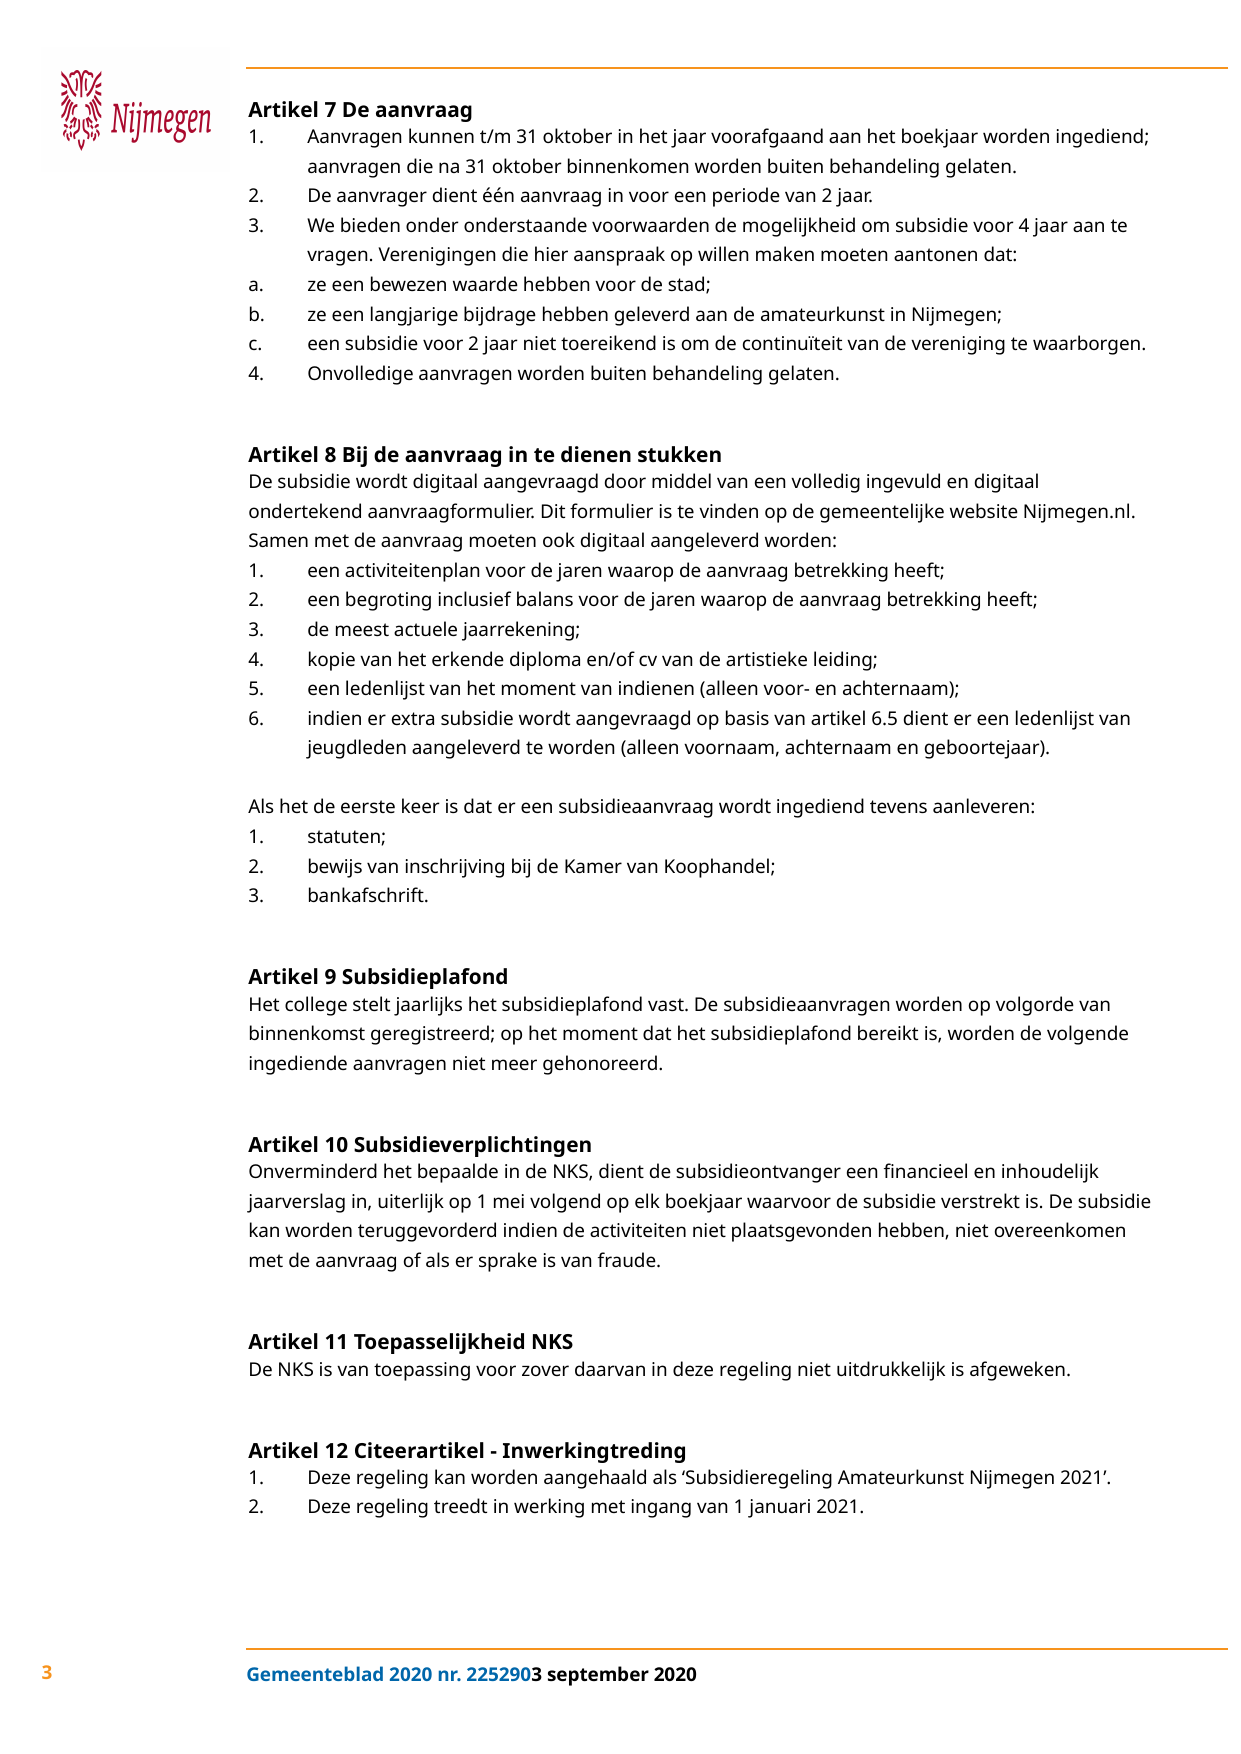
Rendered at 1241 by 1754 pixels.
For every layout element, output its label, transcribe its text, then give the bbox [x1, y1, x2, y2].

list een activiteitenplan voor de jaren waarop de aanvraag betrekking heeft; [248, 557, 1152, 583]
text Artikel 7 De aanvraag [248, 95, 1152, 123]
list Aanvragen kunnen t/m 31 oktober in het jaar voorafgaand aan het boekjaar worden ingediend; aanvragen die na 31 oktober binnenkomen worden buiten behandeling gelaten. [248, 123, 1152, 178]
list bewijs van inschrijving bij de Kamer van Koophandel; [248, 853, 1152, 879]
list ze een bewezen waarde hebben voor de stad; [248, 271, 1152, 297]
list statuten; [248, 823, 1152, 849]
list kopie van het erkende diploma en/of cv van de artistieke leiding; [248, 646, 1152, 672]
text De NKS is van toepassing voor zover daarvan in deze regeling niet uitdrukkelijk is afgeweken. [248, 1356, 1152, 1381]
list Onvolledige aanvragen worden buiten behandeling gelaten. [248, 360, 1152, 386]
text Onverminderd het bepaalde in de NKS, dient de subsidieontvanger een financieel en inhoudelijk jaarverslag in, uiterlijk op 1 mei volgend op elk boekjaar waarvoor de subsidie verstrekt is. De subsidie kan worden teruggevorderd indien de activiteiten niet plaatsgevonden hebben, niet overeenkomen met de aanvraag of als er sprake is van fraude. [248, 1158, 1152, 1273]
list een begroting inclusief balans voor de jaren waarop de aanvraag betrekking heeft; [248, 587, 1152, 612]
list een subsidie voor 2 jaar niet toereikend is om de continuïteit van de vereniging te waarborgen. [248, 330, 1152, 356]
list een ledenlijst van het moment van indienen (alleen voor- en achternaam); [248, 675, 1152, 701]
text Artikel 12 Citeerartikel - Inwerkingtreding [248, 1436, 1152, 1464]
text Artikel 11 Toepasselijkheid NKS [248, 1327, 1152, 1356]
list Deze regeling treedt in werking met ingang van 1 januari 2021. [248, 1494, 1152, 1519]
text Artikel 10 Subsidieverplichtingen [248, 1130, 1152, 1158]
list Deze regeling kan worden aangehaald als ‘Subsidieregeling Amateurkunst Nijmegen 2021’. [248, 1464, 1152, 1490]
list De aanvrager dient één aanvraag in voor een periode van 2 jaar. [248, 182, 1152, 208]
list ze een langjarige bijdrage hebben geleverd aan de amateurkunst in Nijmegen; [248, 301, 1152, 326]
list bankafschrift. [248, 882, 1152, 908]
list We bieden onder onderstaande voorwaarden de mogelijkheid om subsidie voor 4 jaar aan te vragen. Verenigingen die hier aanspraak op willen maken moeten aantonen dat: [248, 212, 1152, 267]
text Het college stelt jaarlijks het subsidieplafond vast. De subsidieaanvragen worden op volgorde van binnenkomst geregistreerd; op het moment dat het subsidieplafond bereikt is, worden de volgende ingediende aanvragen niet meer gehonoreerd. [248, 991, 1152, 1076]
text Artikel 9 Subsidieplafond [248, 962, 1152, 991]
picture [41, 47, 231, 172]
text Artikel 8 Bij de aanvraag in te dienen stukken [248, 440, 1152, 468]
list indien er extra subsidie wordt aangevraagd op basis van artikel 6.5 dient er een ledenlijst van jeugdleden aangeleverd te worden (alleen voornaam, achternaam en geboortejaar). [248, 705, 1152, 760]
text Als het de eerste keer is dat er een subsidieaanvraag wordt ingediend tevens aanleveren: [248, 794, 1152, 819]
list de meest actuele jaarrekening; [248, 616, 1152, 642]
text De subsidie wordt digitaal aangevraagd door middel van een volledig ingevuld en digitaal ondertekend aanvraagformulier. Dit formulier is te vinden op de gemeentelijke website Nijmegen.nl. [248, 468, 1152, 524]
text Samen met de aanvraag moeten ook digitaal aangeleverd worden: [248, 527, 1152, 553]
